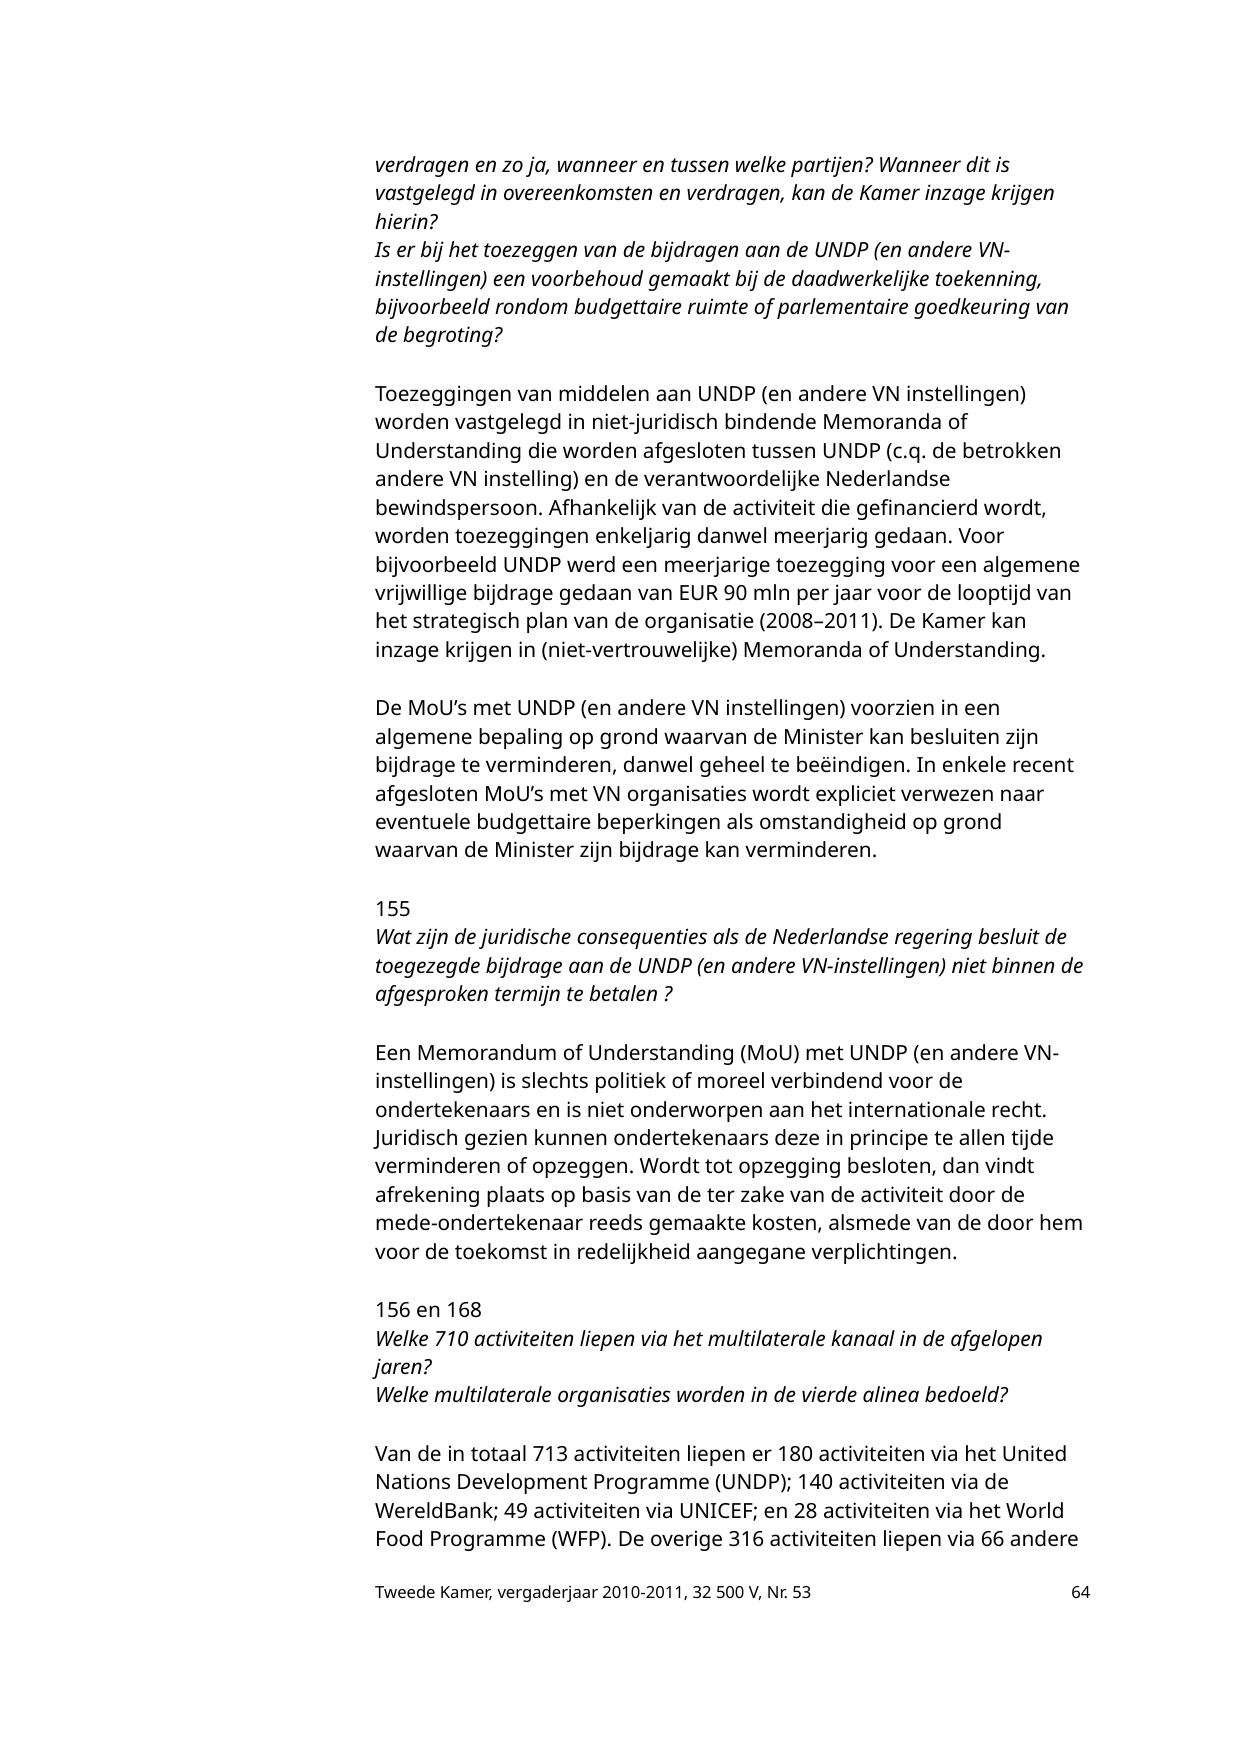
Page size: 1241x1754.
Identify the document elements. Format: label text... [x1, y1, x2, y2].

text Wat zijn de juridische consequenties als de Nederlandse regering besluit de toegezegde bijdrage aan de UNDP (en andere VN-instellingen) niet binnen de afgesproken termijn te betalen ? [375, 922, 1090, 1008]
text verdragen en zo ja, wanneer en tussen welke partijen? Wanneer dit is vastgelegd in overeenkomsten en verdragen, kan de Kamer inzage krijgen hierin? [375, 150, 1090, 235]
text Van de in totaal 713 activiteiten liepen er 180 activiteiten via het United Nations Development Programme (UNDP); 140 activiteiten via de WereldBank; 49 activiteiten via UNICEF; en 28 activiteiten via het World Food Programme (WFP). De overige 316 activiteiten liepen via 66 andere [375, 1439, 1090, 1553]
text Een Memorandum of Understanding (MoU) met UNDP (en andere VN-instellingen) is slechts politiek of moreel verbindend voor de ondertekenaars en is niet onderworpen aan het internationale recht. Juridisch gezien kunnen ondertekenaars deze in principe te allen tijde verminderen of opzeggen. Wordt tot opzegging besloten, dan vindt afrekening plaats op basis van de ter zake van de activiteit door de mede-ondertekenaar reeds gemaakte kosten, alsmede van de door hem voor de toekomst in redelijkheid aangegane verplichtingen. [375, 1038, 1090, 1265]
text Is er bij het toezeggen van de bijdragen aan de UNDP (en andere VN-instellingen) een voorbehoud gemaakt bij de daadwerkelijke toekenning, bijvoorbeeld rondom budgettaire ruimte of parlementaire goedkeuring van de begroting? [375, 235, 1090, 349]
text Toezeggingen van middelen aan UNDP (en andere VN instellingen) worden vastgelegd in niet-juridisch bindende Memoranda of Understanding die worden afgesloten tussen UNDP (c.q. de betrokken andere VN instelling) en de verantwoordelijke Nederlandse bewindspersoon. Afhankelijk van de activiteit die gefinancierd wordt, worden toezeggingen enkeljarig danwel meerjarig gedaan. Voor bijvoorbeeld UNDP werd een meerjarige toezegging voor een algemene vrijwillige bijdrage gedaan van EUR 90 mln per jaar voor de looptijd van het strategisch plan van de organisatie (2008–2011). De Kamer kan inzage krijgen in (niet-vertrouwelijke) Memoranda of Understanding. [375, 379, 1090, 663]
text Welke 710 activiteiten liepen via het multilaterale kanaal in de afgelopen jaren? [375, 1324, 1090, 1381]
text 155 [375, 894, 1090, 922]
text Welke multilaterale organisaties worden in de vierde alinea bedoeld? [375, 1381, 1090, 1409]
text De MoU’s met UNDP (en andere VN instellingen) voorzien in een algemene bepaling op grond waarvan de Minister kan besluiten zijn bijdrage te verminderen, danwel geheel te beëindigen. In enkele recent afgesloten MoU’s met VN organisaties wordt expliciet verwezen naar eventuele budgettaire beperkingen als omstandigheid op grond waarvan de Minister zijn bijdrage kan verminderen. [375, 693, 1090, 864]
text 156 en 168 [375, 1295, 1090, 1324]
